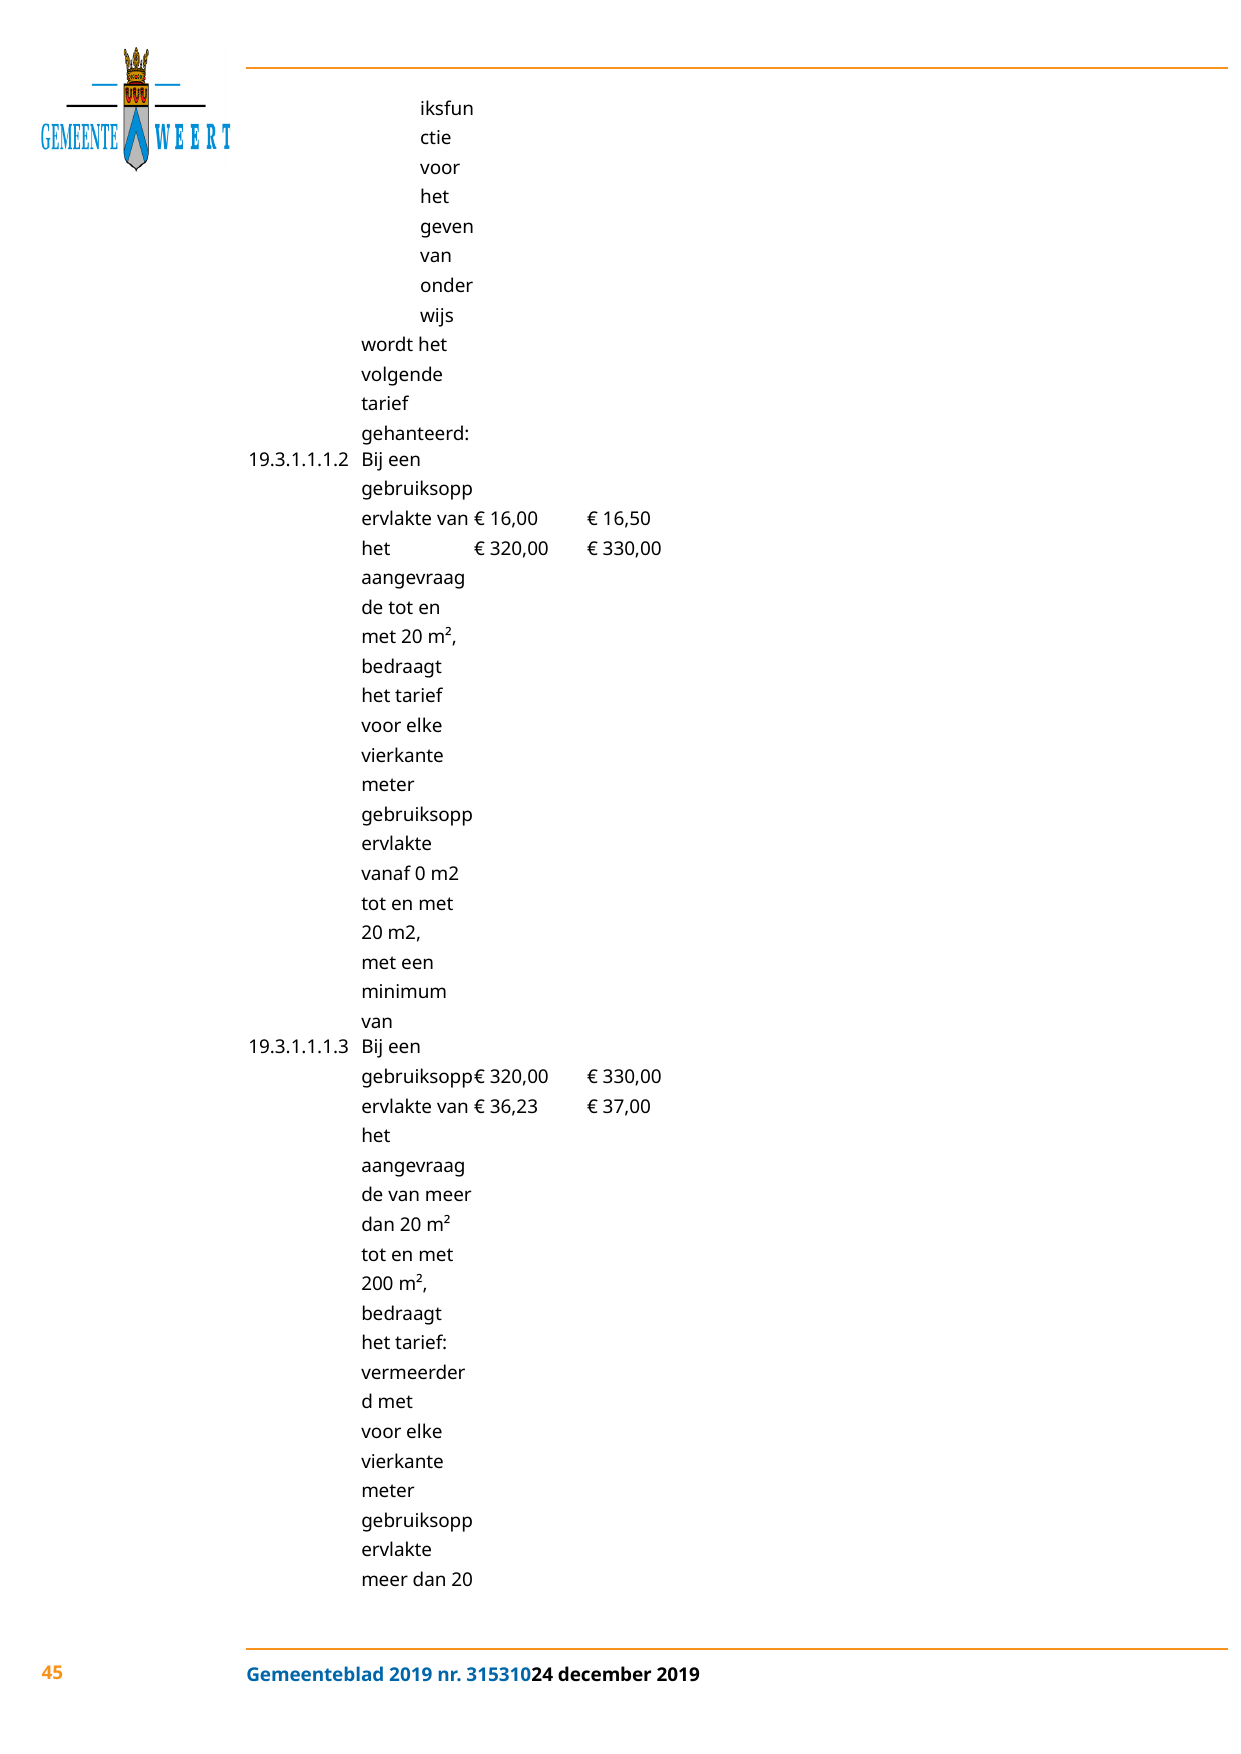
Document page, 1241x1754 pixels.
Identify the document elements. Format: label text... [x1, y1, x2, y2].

table_cell [587, 95, 700, 446]
table_cell Bij een gebruiksoppervlakte van het aangevraagde van meer dan 20 m² tot en met 200 m², bedraagt het tarief: vermeerderd met voor elke vierkante meter gebruiksoppervlakte meer dan 20 [361, 1034, 474, 1592]
table_cell 19.3.1.1.1.3 [248, 1034, 361, 1592]
table_cell € 16,50 € 330,00 [587, 446, 700, 1034]
table_cell € 16,00 € 320,00 [474, 446, 587, 1034]
table_cell iksfunctie voor het geven van onderwijs wordt het volgende tarief gehanteerd: [361, 95, 474, 446]
table_cell Bij een gebruiksoppervlakte van het aangevraagde tot en met 20 m², bedraagt het tarief voor elke vierkante meter gebruiksoppervlakte vanaf 0 m2 tot en met 20 m2, met een minimum van [361, 446, 474, 1034]
picture [41, 47, 231, 172]
table_cell € 320,00 € 36,23 [474, 1034, 587, 1592]
table_cell [474, 95, 587, 446]
table_cell € 330,00 € 37,00 [587, 1034, 700, 1592]
table_cell [248, 95, 361, 446]
table_cell 19.3.1.1.1.2 [248, 446, 361, 1034]
